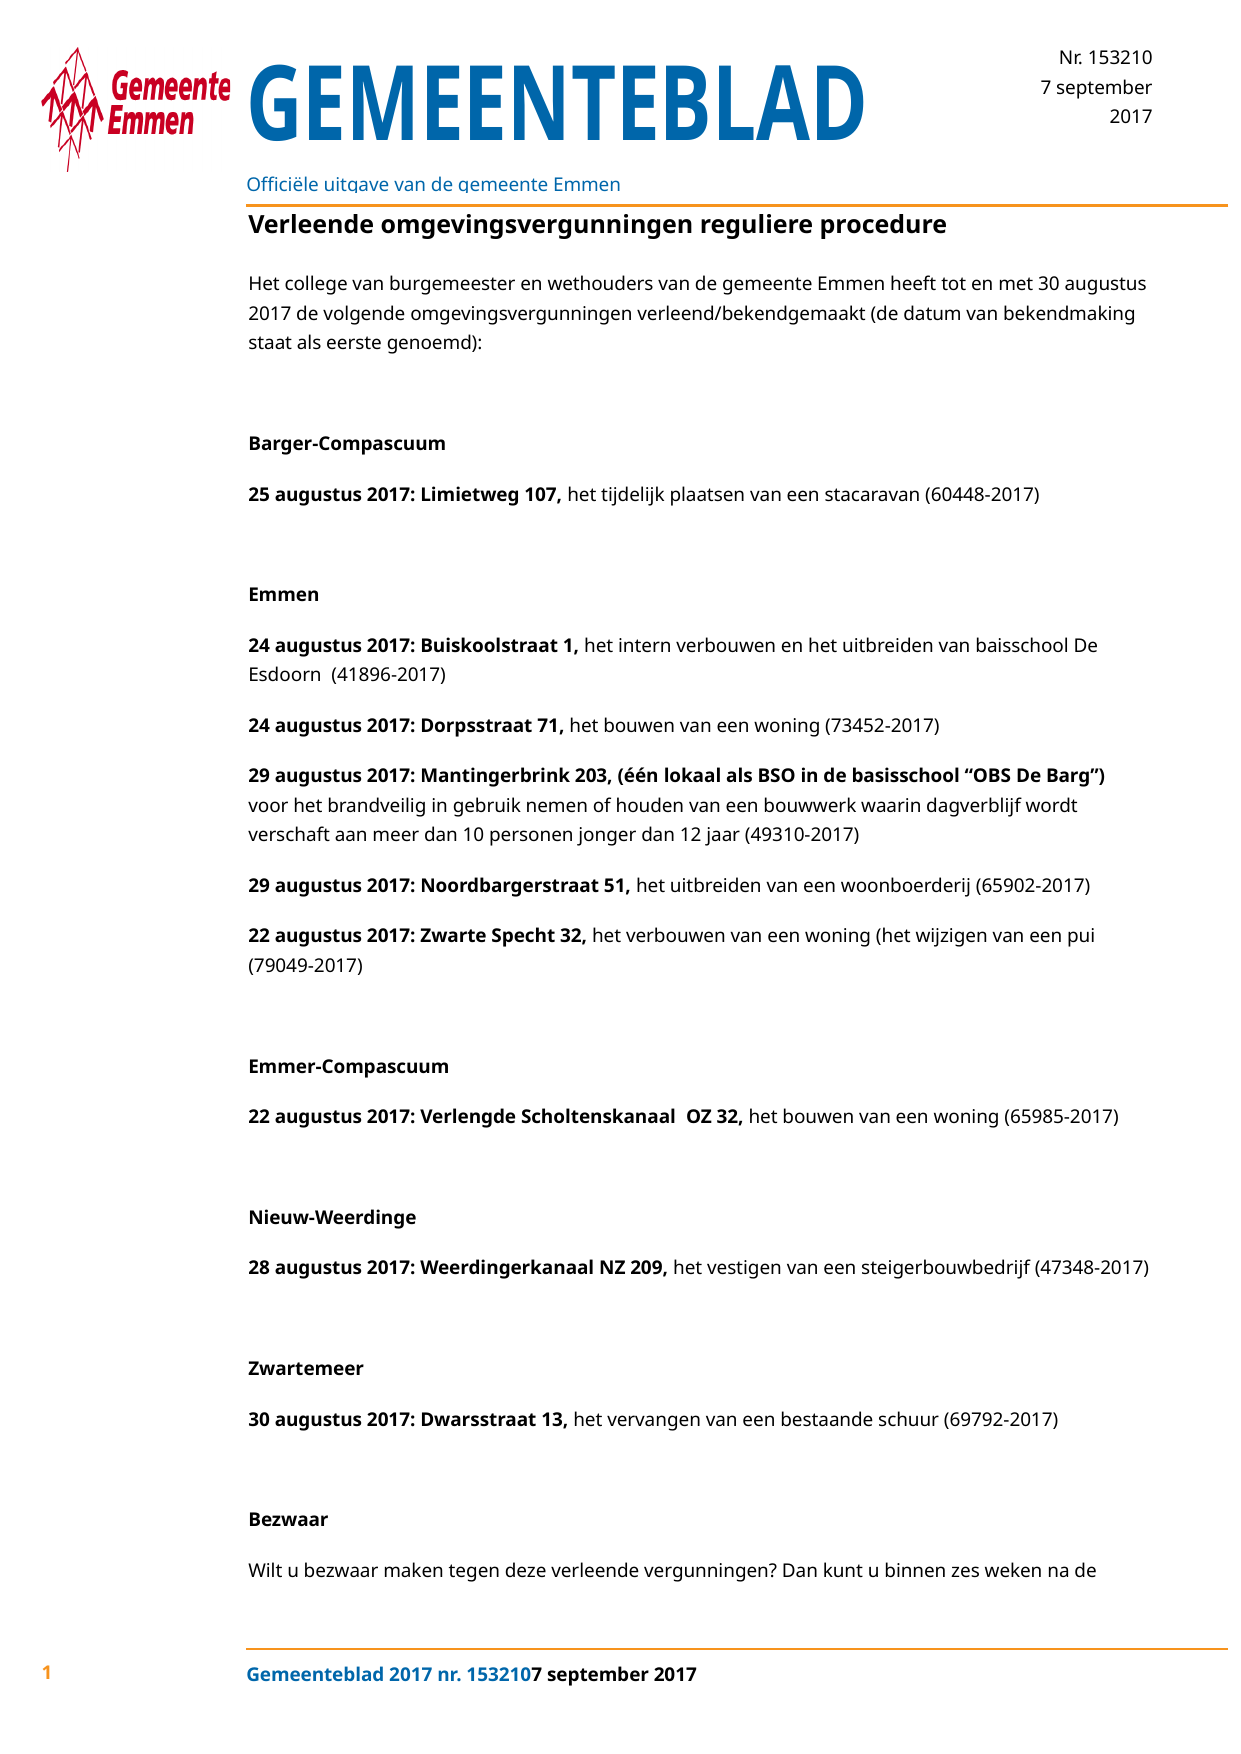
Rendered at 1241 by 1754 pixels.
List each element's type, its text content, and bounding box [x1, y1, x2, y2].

text Zwartemeer [248, 1355, 1152, 1381]
text 29 augustus 2017: Noordbargerstraat 51, het uitbreiden van een woonboerderij (65902-2017) [248, 872, 1152, 898]
text 25 augustus 2017: Limietweg 107, het tijdelijk plaatsen van een stacaravan (60448-2017) [248, 481, 1152, 506]
text 24 augustus 2017: Dorpsstraat 71, het bouwen van een woning (73452-2017) [248, 712, 1152, 738]
text Verleende omgevingsvergunningen reguliere procedure [248, 207, 1152, 241]
text Wilt u bezwaar maken tegen deze verleende vergunningen? Dan kunt u binnen zes weken na de [248, 1557, 1152, 1583]
text 29 augustus 2017: Mantingerbrink 203, (één lokaal als BSO in de basisschool “OBS De Barg”) voor het brandveilig in gebruik nemen of houden van een bouwwerk waarin dagverblijf wordt verschaft aan meer dan 10 personen jonger dan 12 jaar (49310-2017) [248, 762, 1152, 847]
text 22 augustus 2017: Zwarte Specht 32, het verbouwen van een woning (het wijzigen van een pui (79049-2017) [248, 922, 1152, 978]
text 22 augustus 2017: Verlengde Scholtenskanaal OZ 32, het bouwen van een woning (65985-2017) [248, 1103, 1152, 1129]
picture [41, 47, 231, 172]
text 30 augustus 2017: Dwarsstraat 13, het vervangen van een bestaande schuur (69792-2017) [248, 1406, 1152, 1431]
text Nieuw-Weerdinge [248, 1204, 1152, 1230]
text 24 augustus 2017: Buiskoolstraat 1, het intern verbouwen en het uitbreiden van baisschool De Esdoorn (41896-2017) [248, 632, 1152, 687]
text Emmen [248, 582, 1152, 607]
text 28 augustus 2017: Weerdingerkanaal NZ 209, het vestigen van een steigerbouwbedrijf (47348-2017) [248, 1254, 1152, 1280]
text Barger-Compascuum [248, 430, 1152, 456]
text Emmer-Compascuum [248, 1053, 1152, 1078]
text Bezwaar [248, 1507, 1152, 1532]
text Het college van burgemeester en wethouders van de gemeente Emmen heeft tot en met 30 augustus 2017 de volgende omgevingsvergunningen verleend/bekendgemaakt (de datum van bekendmaking staat als eerste genoemd): [248, 270, 1152, 355]
